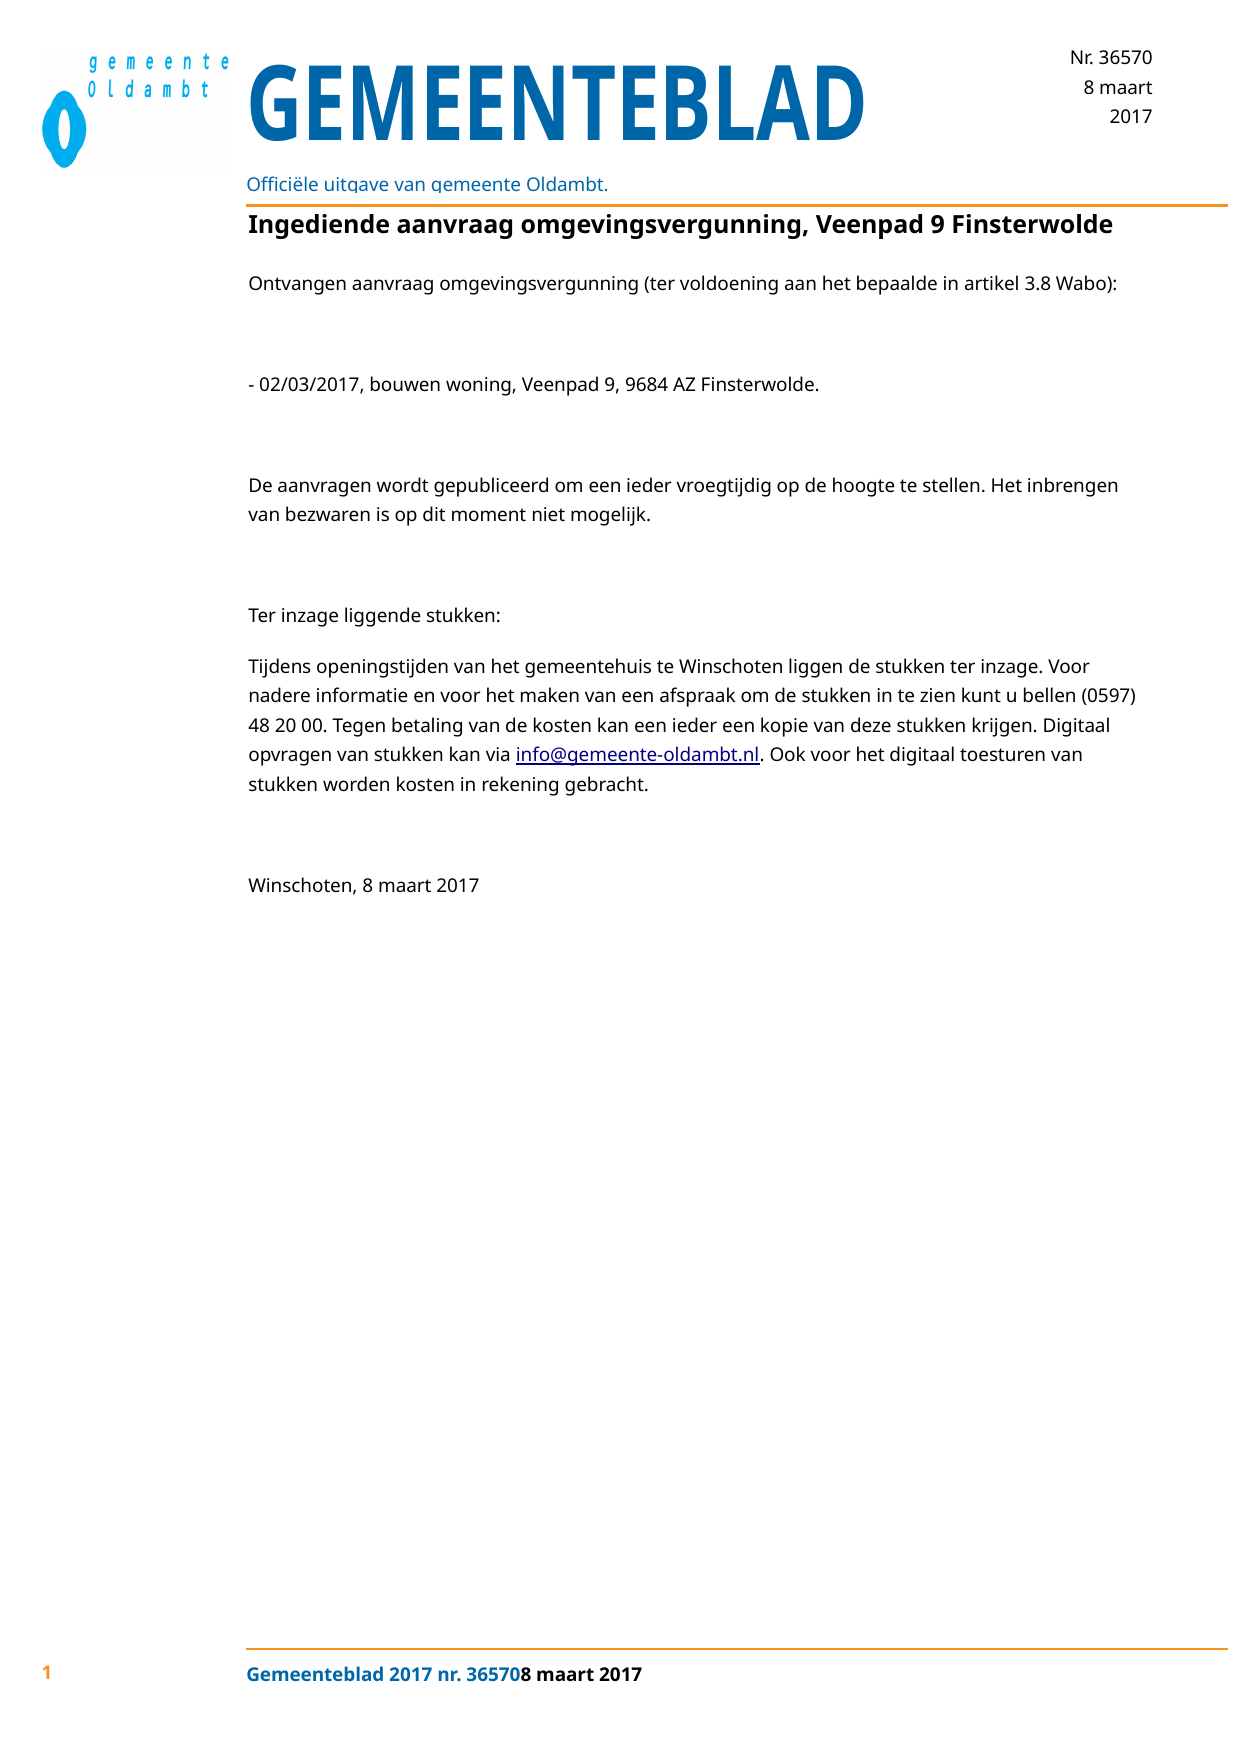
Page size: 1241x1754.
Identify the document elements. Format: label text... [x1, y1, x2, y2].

text Ter inzage liggende stukken: [248, 602, 1152, 628]
text De aanvragen wordt gepubliceerd om een ieder vroegtijdig op de hoogte te stellen. Het inbrengen van bezwaren is op dit moment niet mogelijk. [248, 472, 1152, 527]
picture [41, 47, 231, 172]
text Ontvangen aanvraag omgevingsvergunning (ter voldoening aan het bepaalde in artikel 3.8 Wabo): [248, 270, 1152, 296]
text Ingediende aanvraag omgevingsvergunning, Veenpad 9 Finsterwolde [248, 207, 1152, 241]
text Tijdens openingstijden van het gemeentehuis te Winschoten liggen de stukken ter inzage. Voor nadere informatie en voor het maken van een afspraak om de stukken in te zien kunt u bellen (0597) 48 20 00. Tegen betaling van de kosten kan een ieder een kopie van deze stukken krijgen. Digitaal opvragen van stukken kan via info@gemeente-oldambt.nl. Ook voor het digitaal toesturen van stukken worden kosten in rekening gebracht. [248, 653, 1152, 797]
text - 02/03/2017, bouwen woning, Veenpad 9, 9684 AZ Finsterwolde. [248, 371, 1152, 397]
text Winschoten, 8 maart 2017 [248, 872, 1152, 898]
